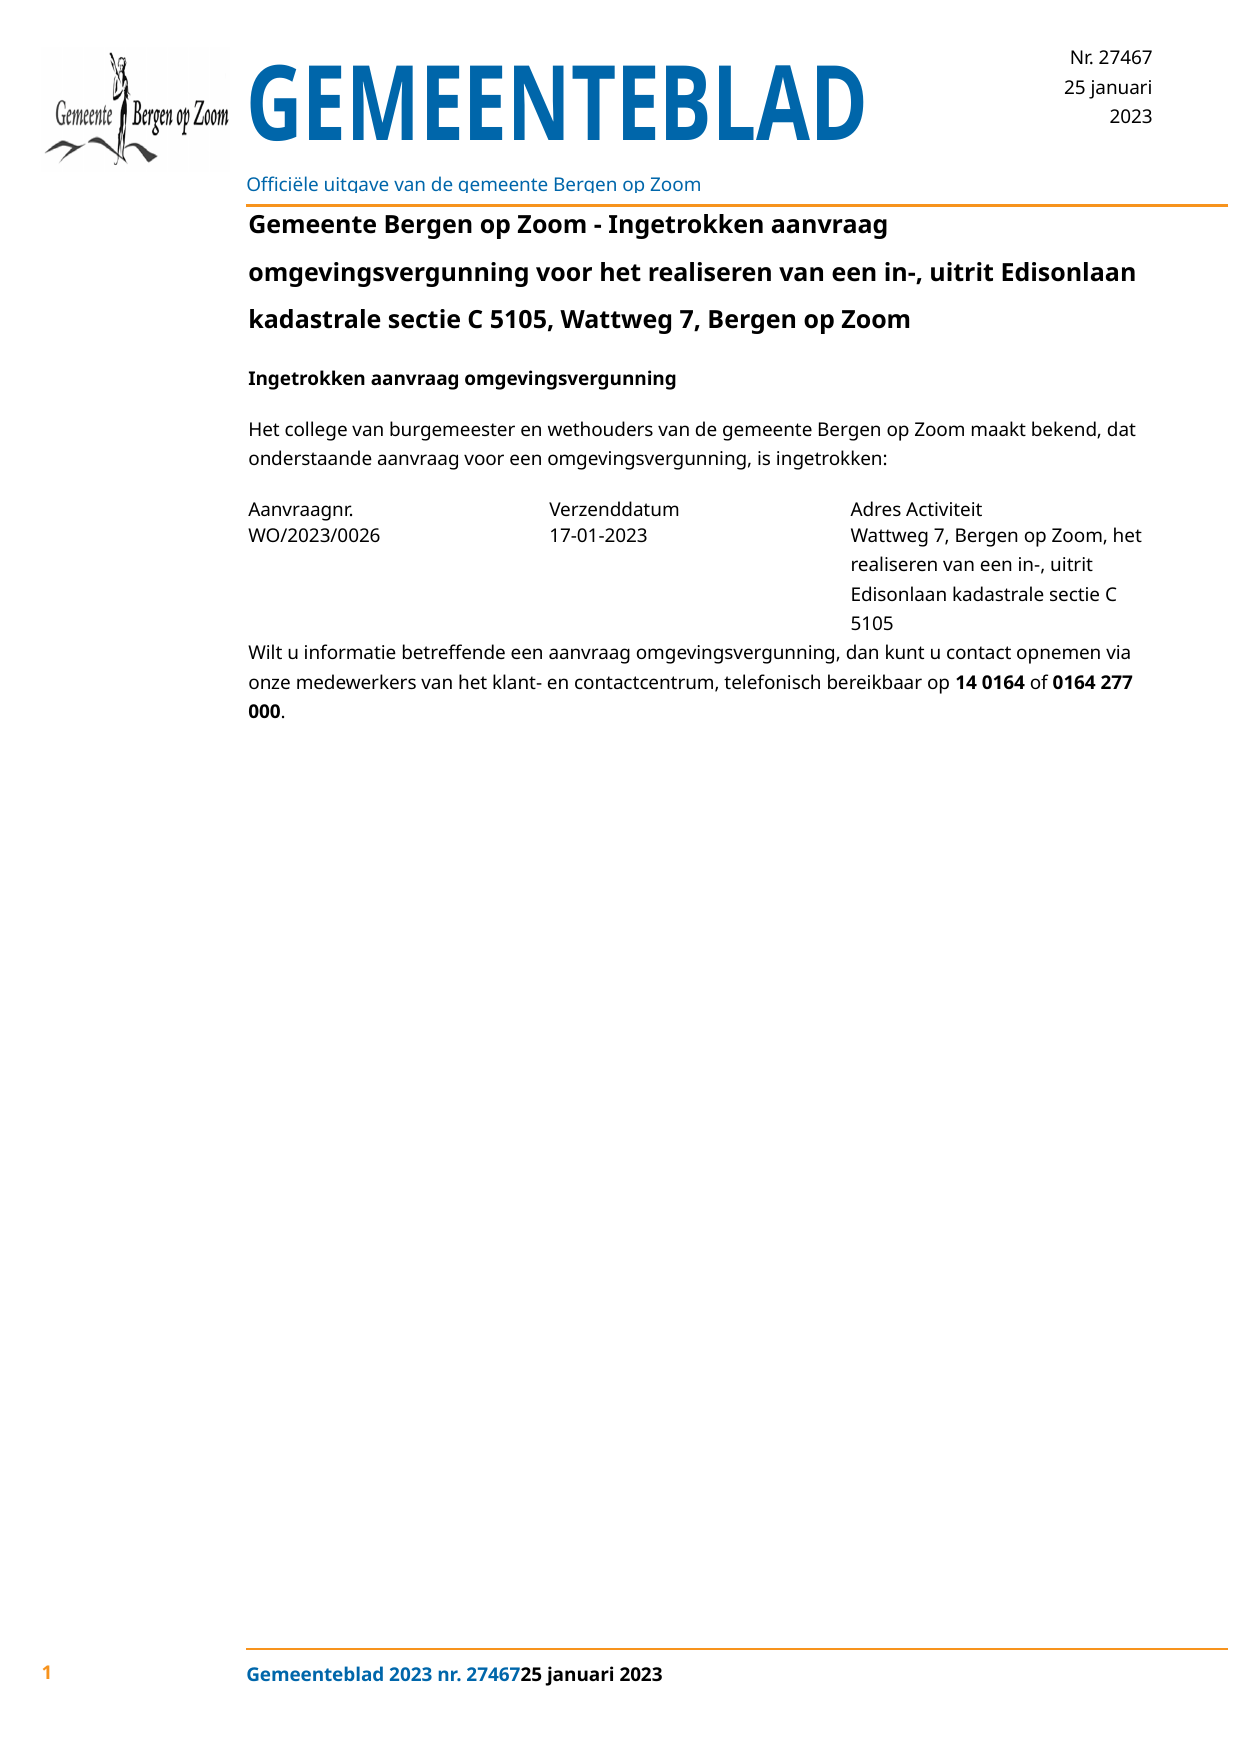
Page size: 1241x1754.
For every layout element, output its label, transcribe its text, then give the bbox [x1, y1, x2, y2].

table_cell Wattweg 7, Bergen op Zoom, het realiseren van een in-, uitrit Edisonlaan kadastrale sectie C 5105 [850, 522, 1152, 636]
text Gemeente Bergen op Zoom - Ingetrokken aanvraag omgevingsvergunning voor het realiseren van een in-, uitrit Edisonlaan kadastrale sectie C 5105, Wattweg 7, Bergen op Zoom [248, 207, 1152, 336]
table_cell WO/2023/0026 [248, 522, 549, 636]
text Het college van burgemeester en wethouders van de gemeente Bergen op Zoom maakt bekend, dat onderstaande aanvraag voor een omgevingsvergunning, is ingetrokken: [248, 416, 1152, 471]
table_cell 17-01-2023 [549, 522, 850, 636]
text Wilt u informatie betreffende een aanvraag omgevingsvergunning, dan kunt u contact opnemen via onze medewerkers van het klant- en contactcentrum, telefonisch bereikbaar op 14 0164 of 0164 277 000. [248, 639, 1152, 724]
table_header Adres Activiteit [850, 496, 1152, 522]
table_header Verzenddatum [549, 496, 850, 522]
table_header Aanvraagnr. [248, 496, 549, 522]
text Ingetrokken aanvraag omgevingsvergunning [248, 366, 1152, 391]
picture [41, 47, 231, 172]
